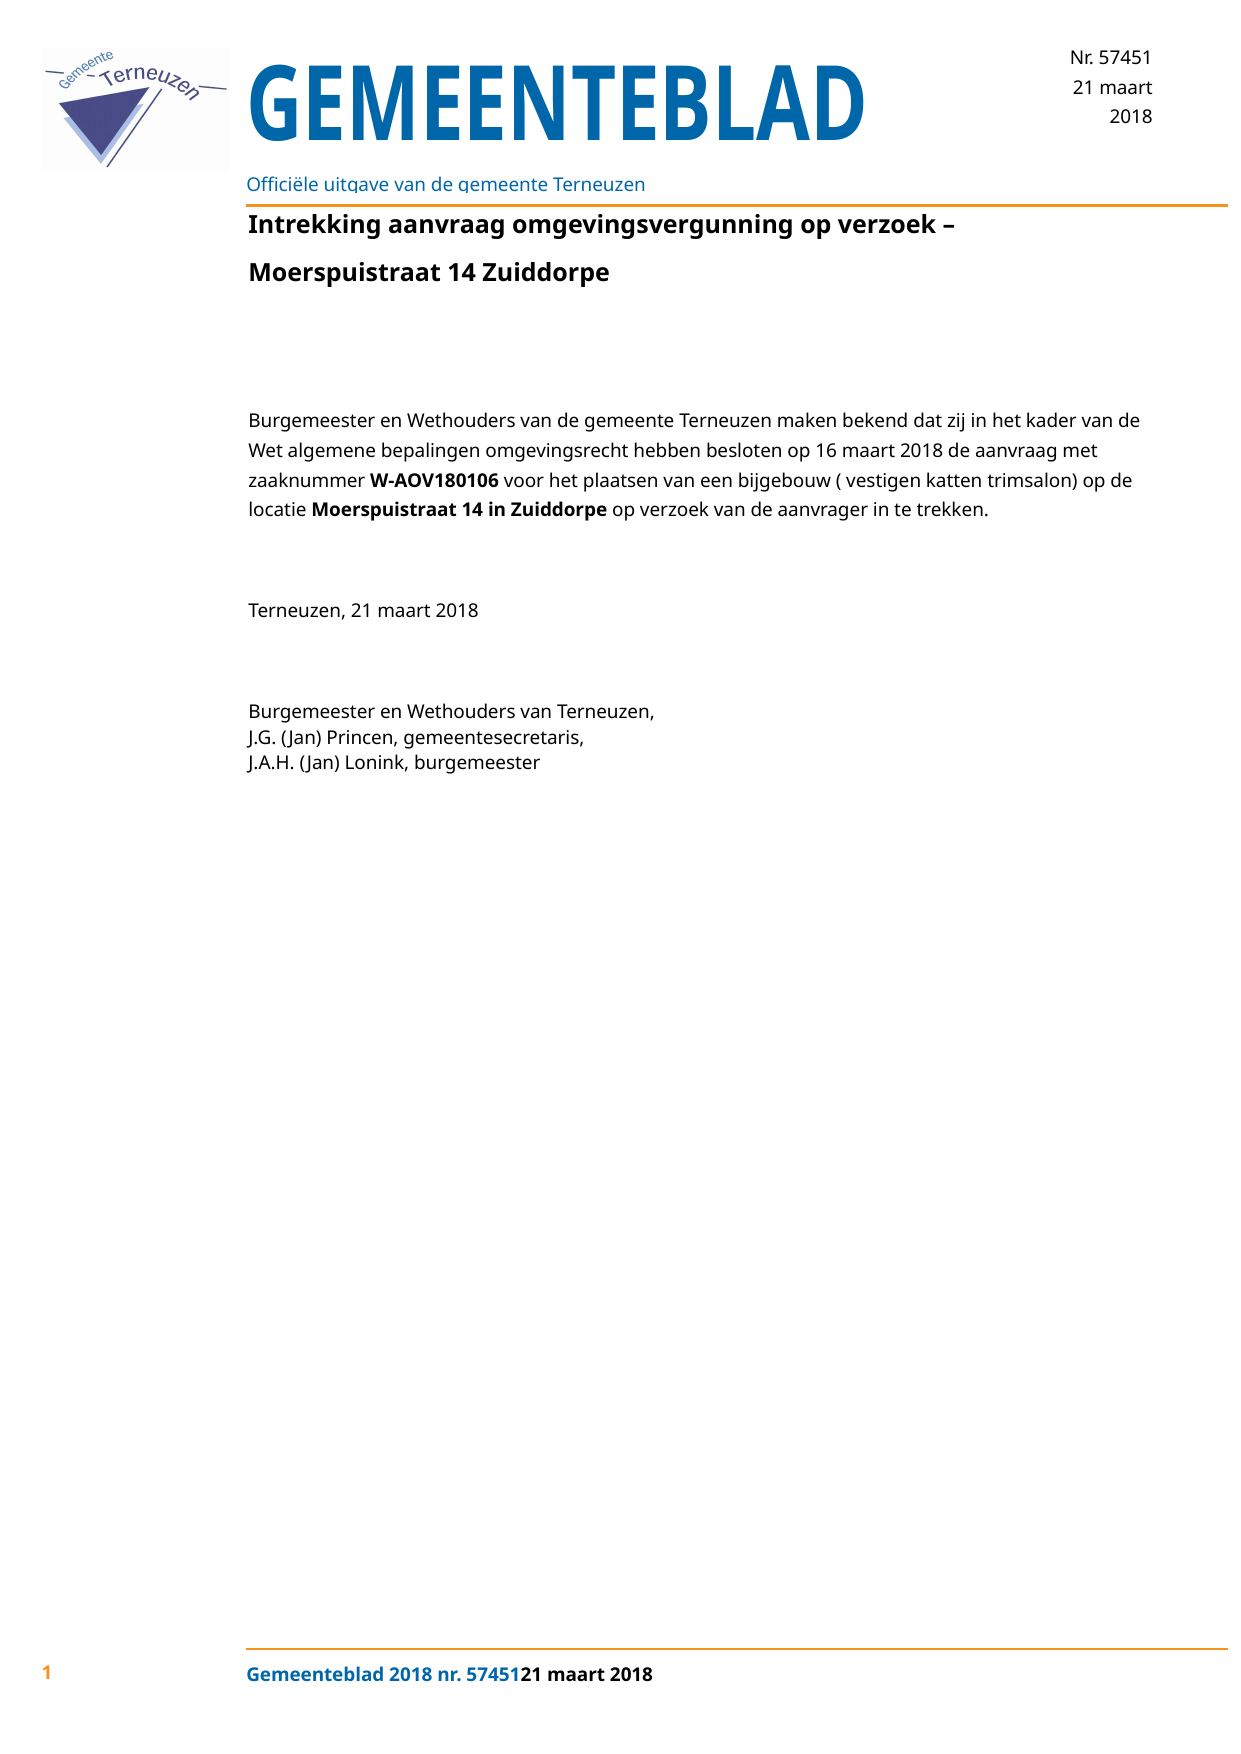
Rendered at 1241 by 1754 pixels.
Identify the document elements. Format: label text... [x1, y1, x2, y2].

picture [41, 47, 231, 172]
table_cell [248, 775, 700, 801]
text Terneuzen, 21 maart 2018 [248, 597, 1152, 623]
table_cell J.A.H. (Jan) Lonink, burgemeester [248, 750, 1152, 775]
table_header Burgemeester en Wethouders van Terneuzen, [248, 698, 1152, 724]
table_cell [700, 775, 1152, 801]
table_cell J.G. (Jan) Princen, gemeentesecretaris, [248, 724, 700, 749]
table_cell [700, 724, 1152, 749]
text Intrekking aanvraag omgevingsvergunning op verzoek – Moerspuistraat 14 Zuiddorpe [248, 207, 1152, 288]
text Burgemeester en Wethouders van de gemeente Terneuzen maken bekend dat zij in het kader van de Wet algemene bepalingen omgevingsrecht hebben besloten op 16 maart 2018 de aanvraag met zaaknummer W-AOV180106 voor het plaatsen van een bijgebouw ( vestigen katten trimsalon) op de locatie Moerspuistraat 14 in Zuiddorpe op verzoek van de aanvrager in te trekken. [248, 408, 1152, 522]
